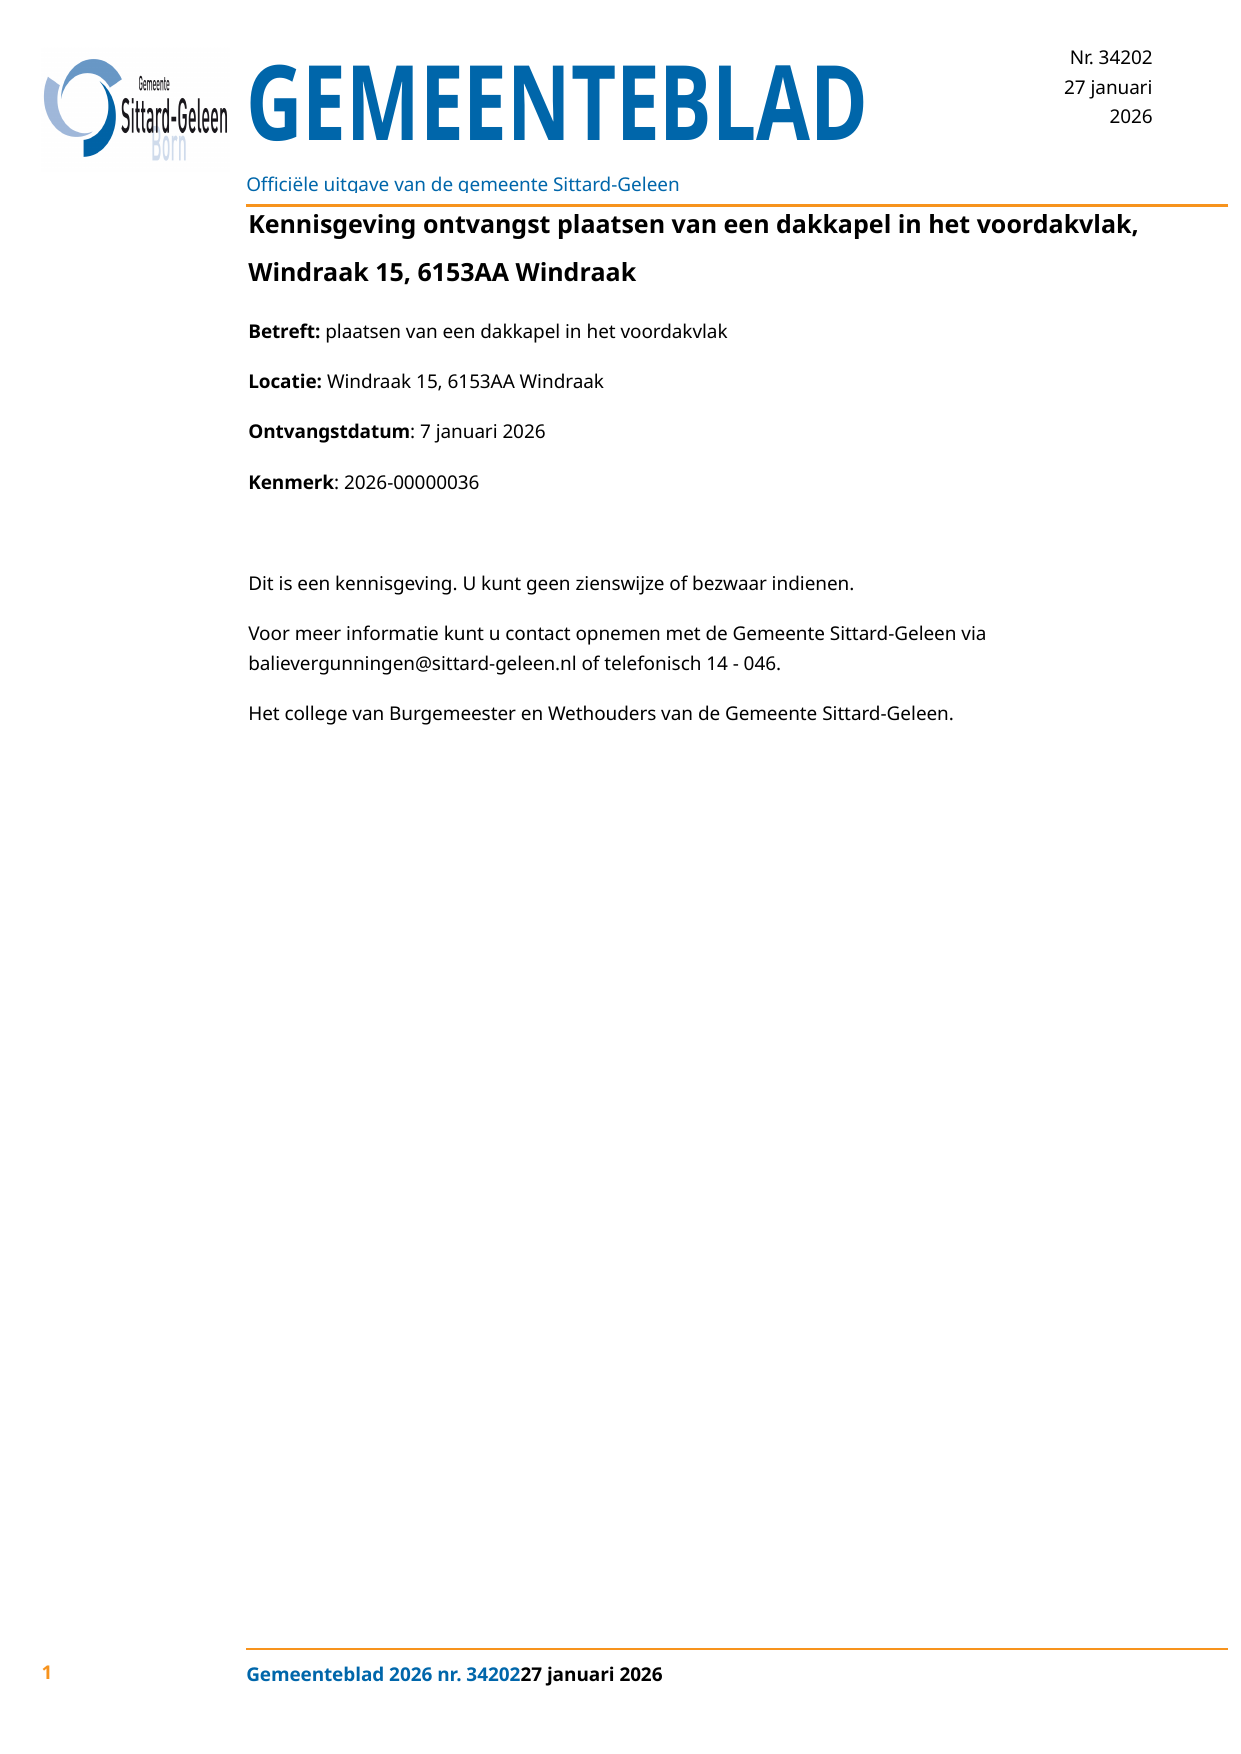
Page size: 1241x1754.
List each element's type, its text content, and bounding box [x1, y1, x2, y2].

text Kennisgeving ontvangst plaatsen van een dakkapel in het voordakvlak, Windraak 15, 6153AA Windraak [248, 207, 1152, 288]
text Dit is een kennisgeving. U kunt geen zienswijze of bezwaar indienen. [248, 570, 1152, 596]
text Voor meer informatie kunt u contact opnemen met de Gemeente Sittard-Geleen via balievergunningen@sittard-geleen.nl of telefonisch 14 - 046. [248, 620, 1152, 676]
text Betreft: plaatsen van een dakkapel in het voordakvlak [248, 318, 1152, 344]
text Het college van Burgemeester en Wethouders van de Gemeente Sittard-Geleen. [248, 700, 1152, 726]
picture [41, 47, 231, 172]
text Ontvangstdatum: 7 januari 2026 [248, 419, 1152, 444]
text Locatie: Windraak 15, 6153AA Windraak [248, 368, 1152, 394]
text Kenmerk: 2026-00000036 [248, 469, 1152, 495]
